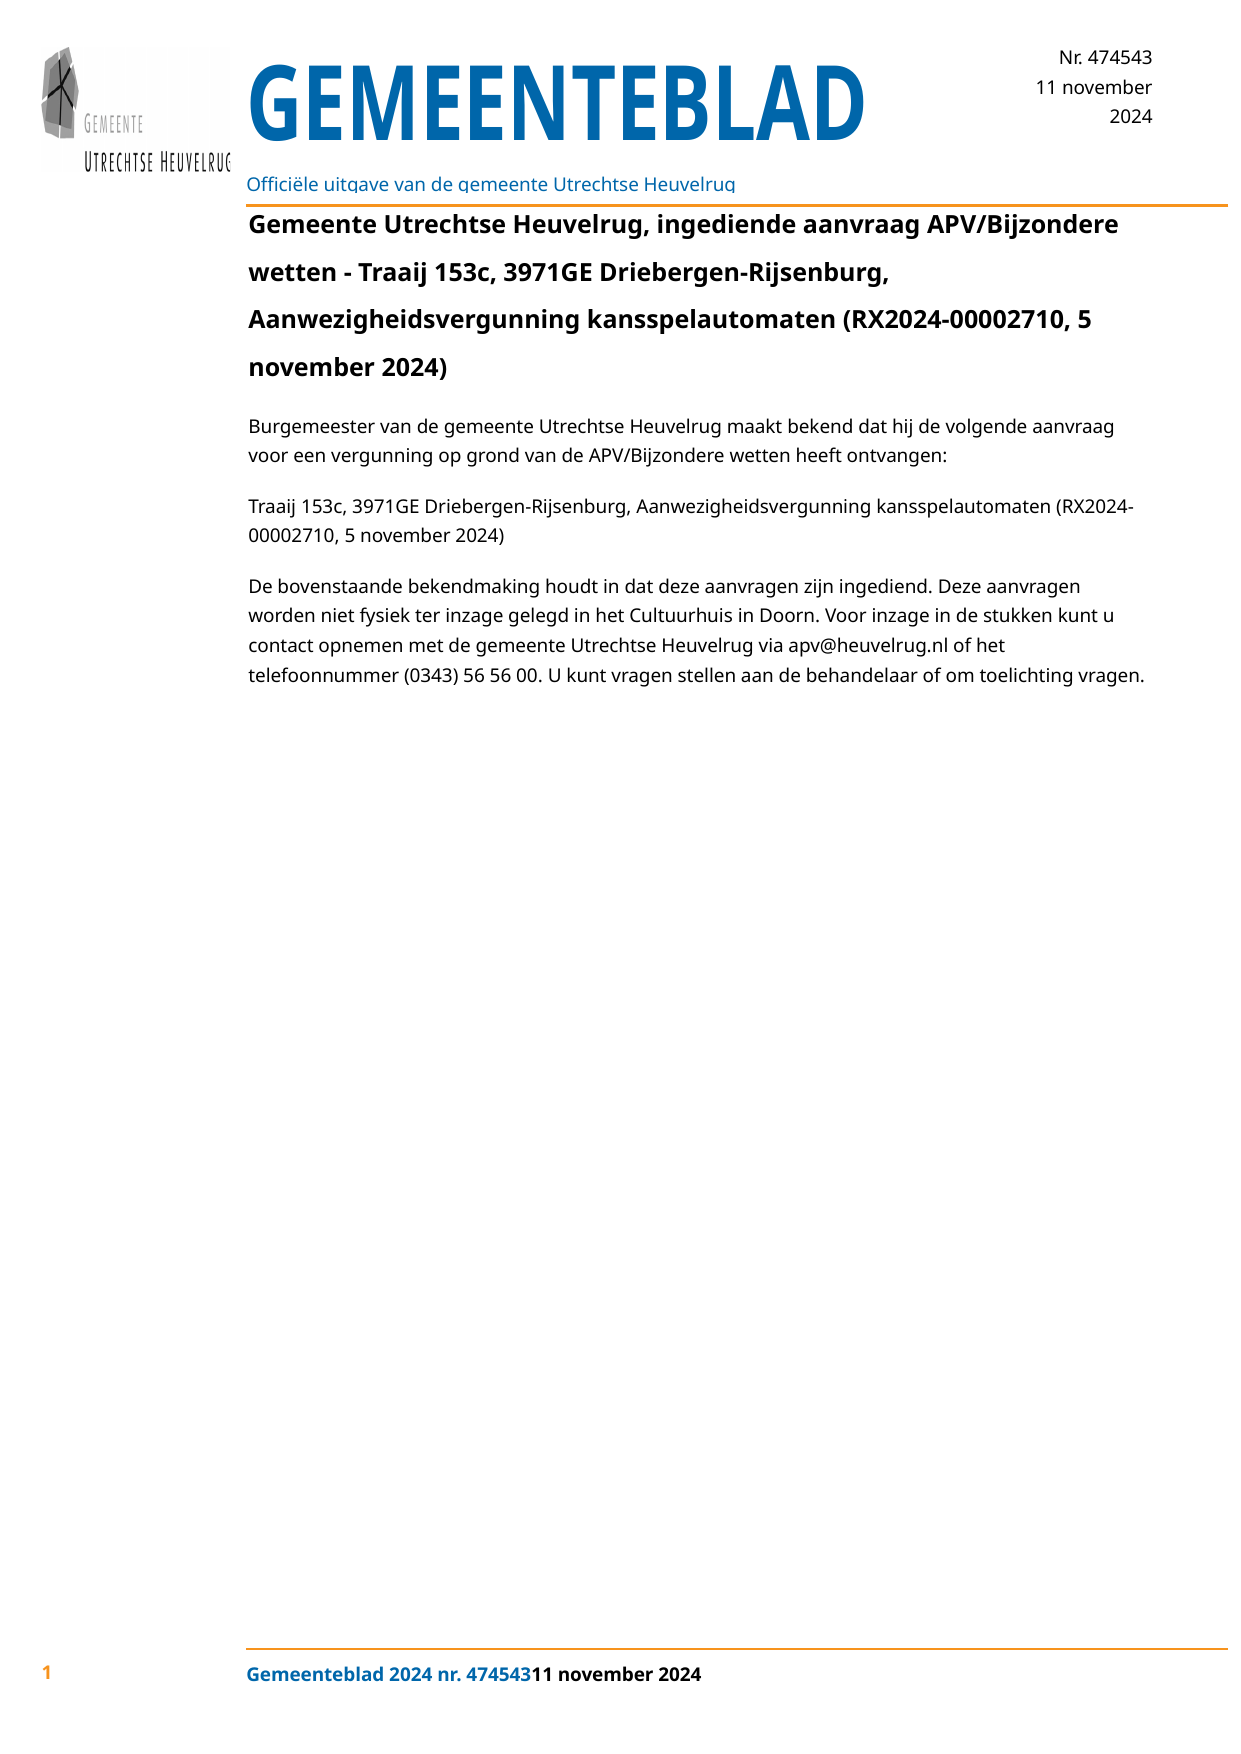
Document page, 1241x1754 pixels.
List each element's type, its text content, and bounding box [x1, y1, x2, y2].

picture [41, 47, 231, 172]
text Burgemeester van de gemeente Utrechtse Heuvelrug maakt bekend dat hij de volgende aanvraag voor een vergunning op grond van de APV/Bijzondere wetten heeft ontvangen: [248, 413, 1152, 468]
text Traaij 153c, 3971GE Driebergen-Rijsenburg, Aanwezigheidsvergunning kansspelautomaten (RX2024-00002710, 5 november 2024) [248, 493, 1152, 548]
text De bovenstaande bekendmaking houdt in dat deze aanvragen zijn ingediend. Deze aanvragen worden niet fysiek ter inzage gelegd in het Cultuurhuis in Doorn. Voor inzage in de stukken kunt u contact opnemen met de gemeente Utrechtse Heuvelrug via apv@heuvelrug.nl of het telefoonnummer (0343) 56 56 00. U kunt vragen stellen aan de behandelaar of om toelichting vragen. [248, 573, 1152, 688]
text Gemeente Utrechtse Heuvelrug, ingediende aanvraag APV/Bijzondere wetten - Traaij 153c, 3971GE Driebergen-Rijsenburg, Aanwezigheidsvergunning kansspelautomaten (RX2024-00002710, 5 november 2024) [248, 207, 1152, 384]
